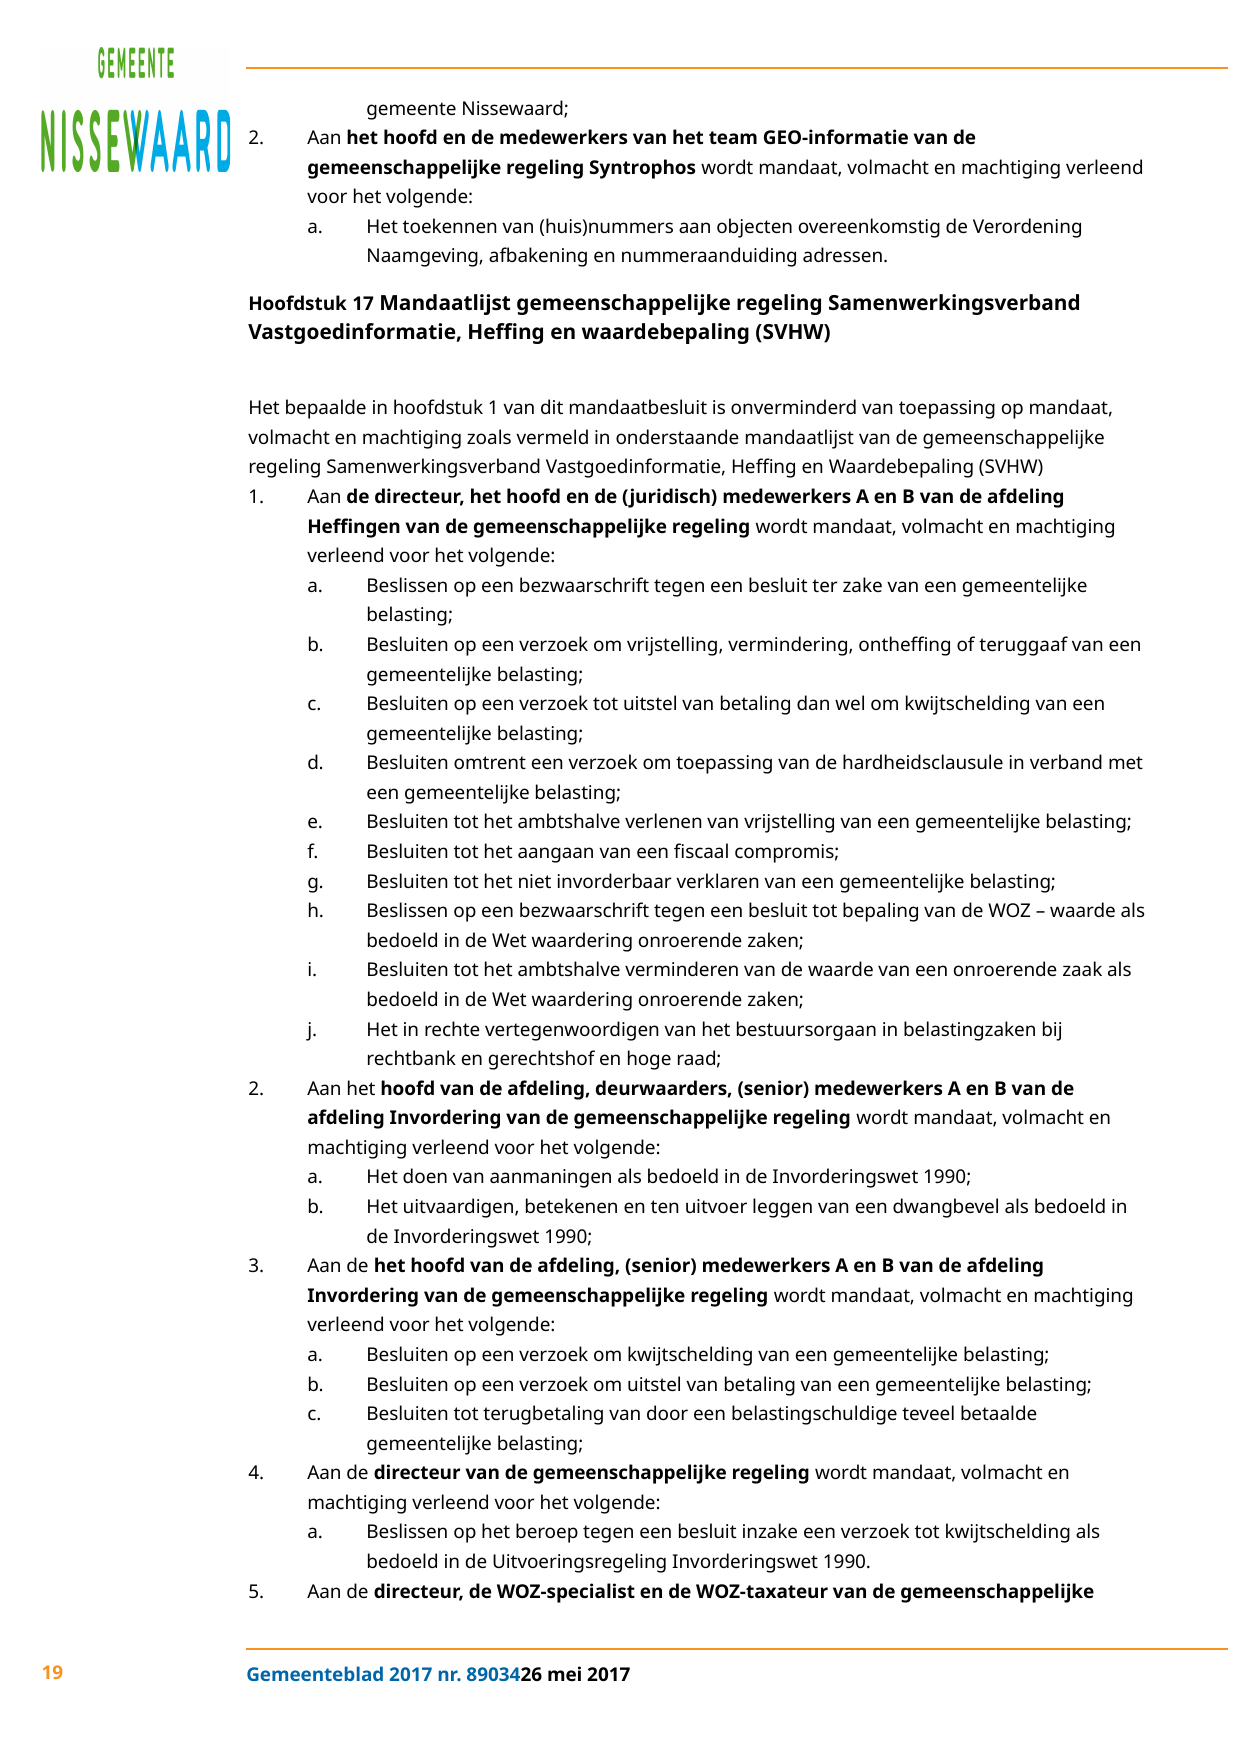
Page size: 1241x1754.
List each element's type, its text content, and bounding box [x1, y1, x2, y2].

list Aan de het hoofd van de afdeling, (senior) medewerkers A en B van de afdeling Invordering van de gemeenschappelijke regeling wordt mandaat, volmacht en machtiging verleend voor het volgende: [248, 1252, 1152, 1337]
list Beslissen op een bezwaarschrift tegen een besluit tot bepaling van de WOZ – waarde als bedoeld in de Wet waardering onroerende zaken; [307, 897, 1152, 953]
list Aan de directeur, het hoofd en de (juridisch) medewerkers A en B van de afdeling Heffingen van de gemeenschappelijke regeling wordt mandaat, volmacht en machtiging verleend voor het volgende: [248, 483, 1152, 568]
list Het in rechte vertegenwoordigen van het bestuursorgaan in belastingzaken bij rechtbank en gerechtshof en hoge raad; [307, 1016, 1152, 1071]
picture [41, 47, 231, 172]
list Aan de directeur van de gemeenschappelijke regeling wordt mandaat, volmacht en machtiging verleend voor het volgende: [248, 1459, 1152, 1515]
picture [222, 122, 227, 160]
list Besluiten op een verzoek tot uitstel van betaling dan wel om kwijtschelding van een gemeentelijke belasting; [307, 690, 1152, 746]
list Het uitvaardigen, betekenen en ten uitvoer leggen van een dwangbevel als bedoeld in de Invorderingswet 1990; [307, 1193, 1152, 1248]
picture [154, 157, 165, 172]
text Het bepaalde in hoofdstuk 1 van dit mandaatbesluit is onverminderd van toepassing op mandaat, volmacht en machtiging zoals vermeld in onderstaande mandaatlijst van de gemeenschappelijke regeling Samenwerkingsverband Vastgoedinformatie, Heffing en Waardebepaling (SVHW) [248, 394, 1152, 479]
picture [176, 157, 187, 172]
list Het doen van aanmaningen als bedoeld in de Invorderingswet 1990; [307, 1164, 1152, 1189]
list Beslissen op het beroep tegen een besluit inzake een verzoek tot kwijtschelding als bedoeld in de Uitvoeringsregeling Invorderingswet 1990. [307, 1519, 1152, 1574]
list Besluiten op een verzoek om vrijstelling, vermindering, ontheffing of teruggaaf van een gemeentelijke belasting; [307, 631, 1152, 686]
list Besluiten op een verzoek om uitstel van betaling van een gemeentelijke belasting; [307, 1371, 1152, 1396]
text Hoofdstuk 17 Mandaatlijst gemeenschappelijke regeling Samenwerkingsverband Vastgoedinformatie, Heffing en waardebepaling (SVHW) [248, 288, 1152, 345]
list Beslissen op een bezwaarschrift tegen een besluit ter zake van een gemeentelijke belasting; [307, 572, 1152, 627]
list Het toekennen van (huis)nummers aan objecten overeenkomstig de Verordening Naamgeving, afbakening en nummeraanduiding adressen. [307, 213, 1152, 268]
list Besluiten tot het ambtshalve verlenen van vrijstelling van een gemeentelijke belasting; [307, 809, 1152, 834]
list Besluiten omtrent een verzoek om toepassing van de hardheidsclausule in verband met een gemeentelijke belasting; [307, 749, 1152, 805]
picture [200, 151, 206, 172]
list Besluiten tot het aangaan van een fiscaal compromis; [307, 838, 1152, 864]
list Besluiten tot het niet invorderbaar verklaren van een gemeentelijke belasting; [307, 868, 1152, 893]
list Aan de directeur, de WOZ-specialist en de WOZ-taxateur van de gemeenschappelijke [248, 1578, 1152, 1603]
list gemeente Nissewaard; [307, 95, 1152, 121]
picture [201, 122, 206, 138]
list Besluiten op een verzoek om kwijtschelding van een gemeentelijke belasting; [307, 1341, 1152, 1367]
list Besluiten tot terugbetaling van door een belastingschuldige teveel betaalde gemeentelijke belasting; [307, 1400, 1152, 1456]
list Besluiten tot het ambtshalve verminderen van de waarde van een onroerende zaak als bedoeld in de Wet waardering onroerende zaken; [307, 957, 1152, 1012]
list Aan het hoofd en de medewerkers van het team GEO-informatie van de gemeenschappelijke regeling Syntrophos wordt mandaat, volmacht en machtiging verleend voor het volgende: [248, 124, 1152, 209]
list Aan het hoofd van de afdeling, deurwaarders, (senior) medewerkers A en B van de afdeling Invordering van de gemeenschappelijke regeling wordt mandaat, volmacht en machtiging verleend voor het volgende: [248, 1075, 1152, 1160]
